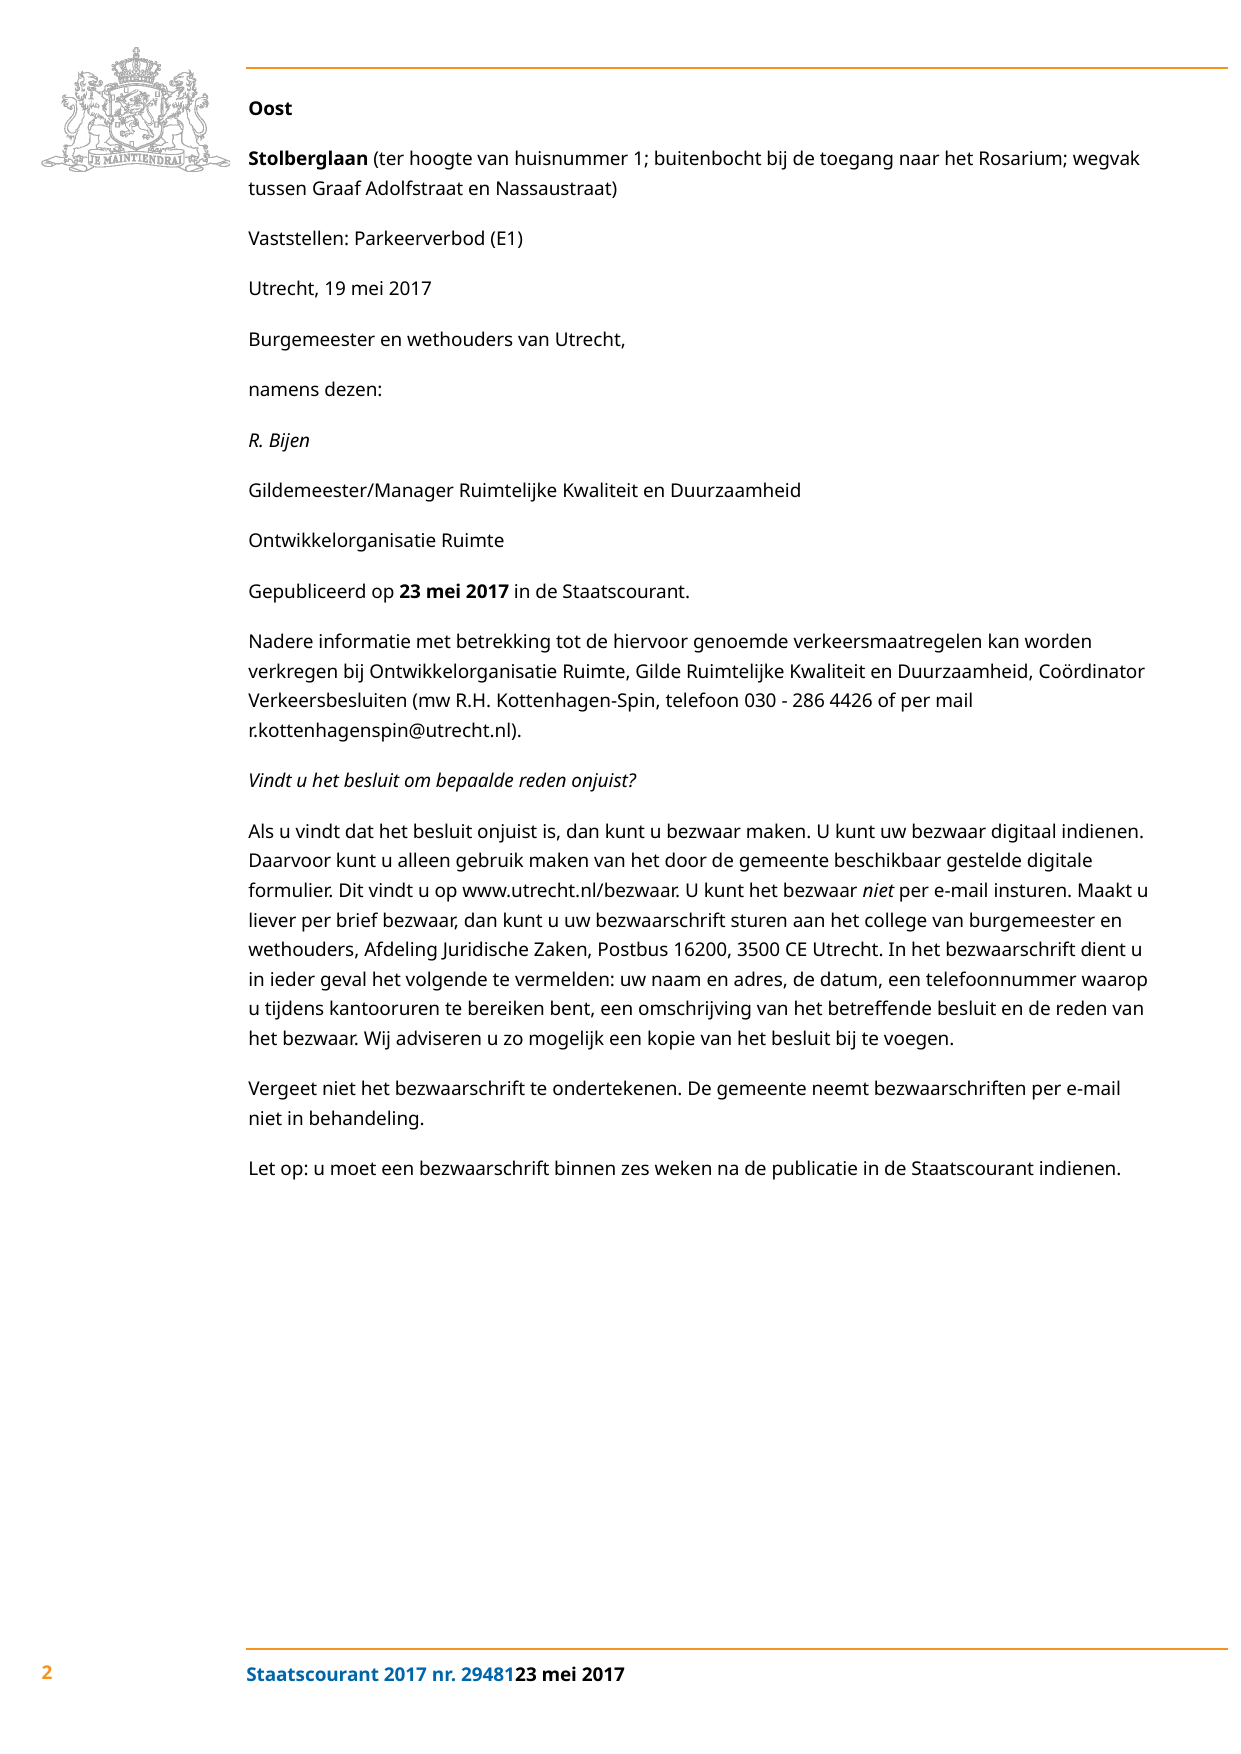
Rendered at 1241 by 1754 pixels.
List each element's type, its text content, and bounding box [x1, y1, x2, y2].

text Vergeet niet het bezwaarschrift te ondertekenen. De gemeente neemt bezwaarschriften per e-mail niet in behandeling. [248, 1076, 1152, 1131]
text Utrecht, 19 mei 2017 [248, 276, 1152, 301]
text Stolberglaan (ter hoogte van huisnummer 1; buitenbocht bij de toegang naar het Rosarium; wegvak tussen Graaf Adolfstraat en Nassaustraat) [248, 145, 1152, 201]
text Nadere informatie met betrekking tot de hiervoor genoemde verkeersmaatregelen kan worden verkregen bij Ontwikkelorganisatie Ruimte, Gilde Ruimtelijke Kwaliteit en Duurzaamheid, Coördinator Verkeersbesluiten (mw R.H. Kottenhagen-Spin, telefoon 030 - 286 4426 of per mail r.kottenhagenspin@utrecht.nl). [248, 628, 1152, 743]
text Als u vindt dat het besluit onjuist is, dan kunt u bezwaar maken. U kunt uw bezwaar digitaal indienen. Daarvoor kunt u alleen gebruik maken van het door de gemeente beschikbaar gestelde digitale formulier. Dit vindt u op www.utrecht.nl/bezwaar. U kunt het bezwaar niet per e-mail insturen. Maakt u liever per brief bezwaar, dan kunt u uw bezwaarschrift sturen aan het college van burgemeester en wethouders, Afdeling Juridische Zaken, Postbus 16200, 3500 CE Utrecht. In het bezwaarschrift dient u in ieder geval het volgende te vermelden: uw naam en adres, de datum, een telefoonnummer waarop u tijdens kantooruren te bereiken bent, een omschrijving van het betreffende besluit en de reden van het bezwaar. Wij adviseren u zo mogelijk een kopie van het besluit bij te voegen. [248, 818, 1152, 1051]
text Let op: u moet een bezwaarschrift binnen zes weken na de publicatie in de Staatscourant indienen. [248, 1156, 1152, 1181]
text Gepubliceerd op 23 mei 2017 in de Staatscourant. [248, 578, 1152, 604]
text Ontwikkelorganisatie Ruimte [248, 528, 1152, 553]
text Gildemeester/Manager Ruimtelijke Kwaliteit en Duurzaamheid [248, 477, 1152, 503]
text R. Bijen [248, 427, 1152, 453]
picture [41, 47, 231, 172]
text Vindt u het besluit om bepaalde reden onjuist? [248, 768, 1152, 793]
text namens dezen: [248, 376, 1152, 402]
text Oost [248, 95, 1152, 121]
text Vaststellen: Parkeerverbod (E1) [248, 225, 1152, 251]
text Burgemeester en wethouders van Utrecht, [248, 326, 1152, 352]
